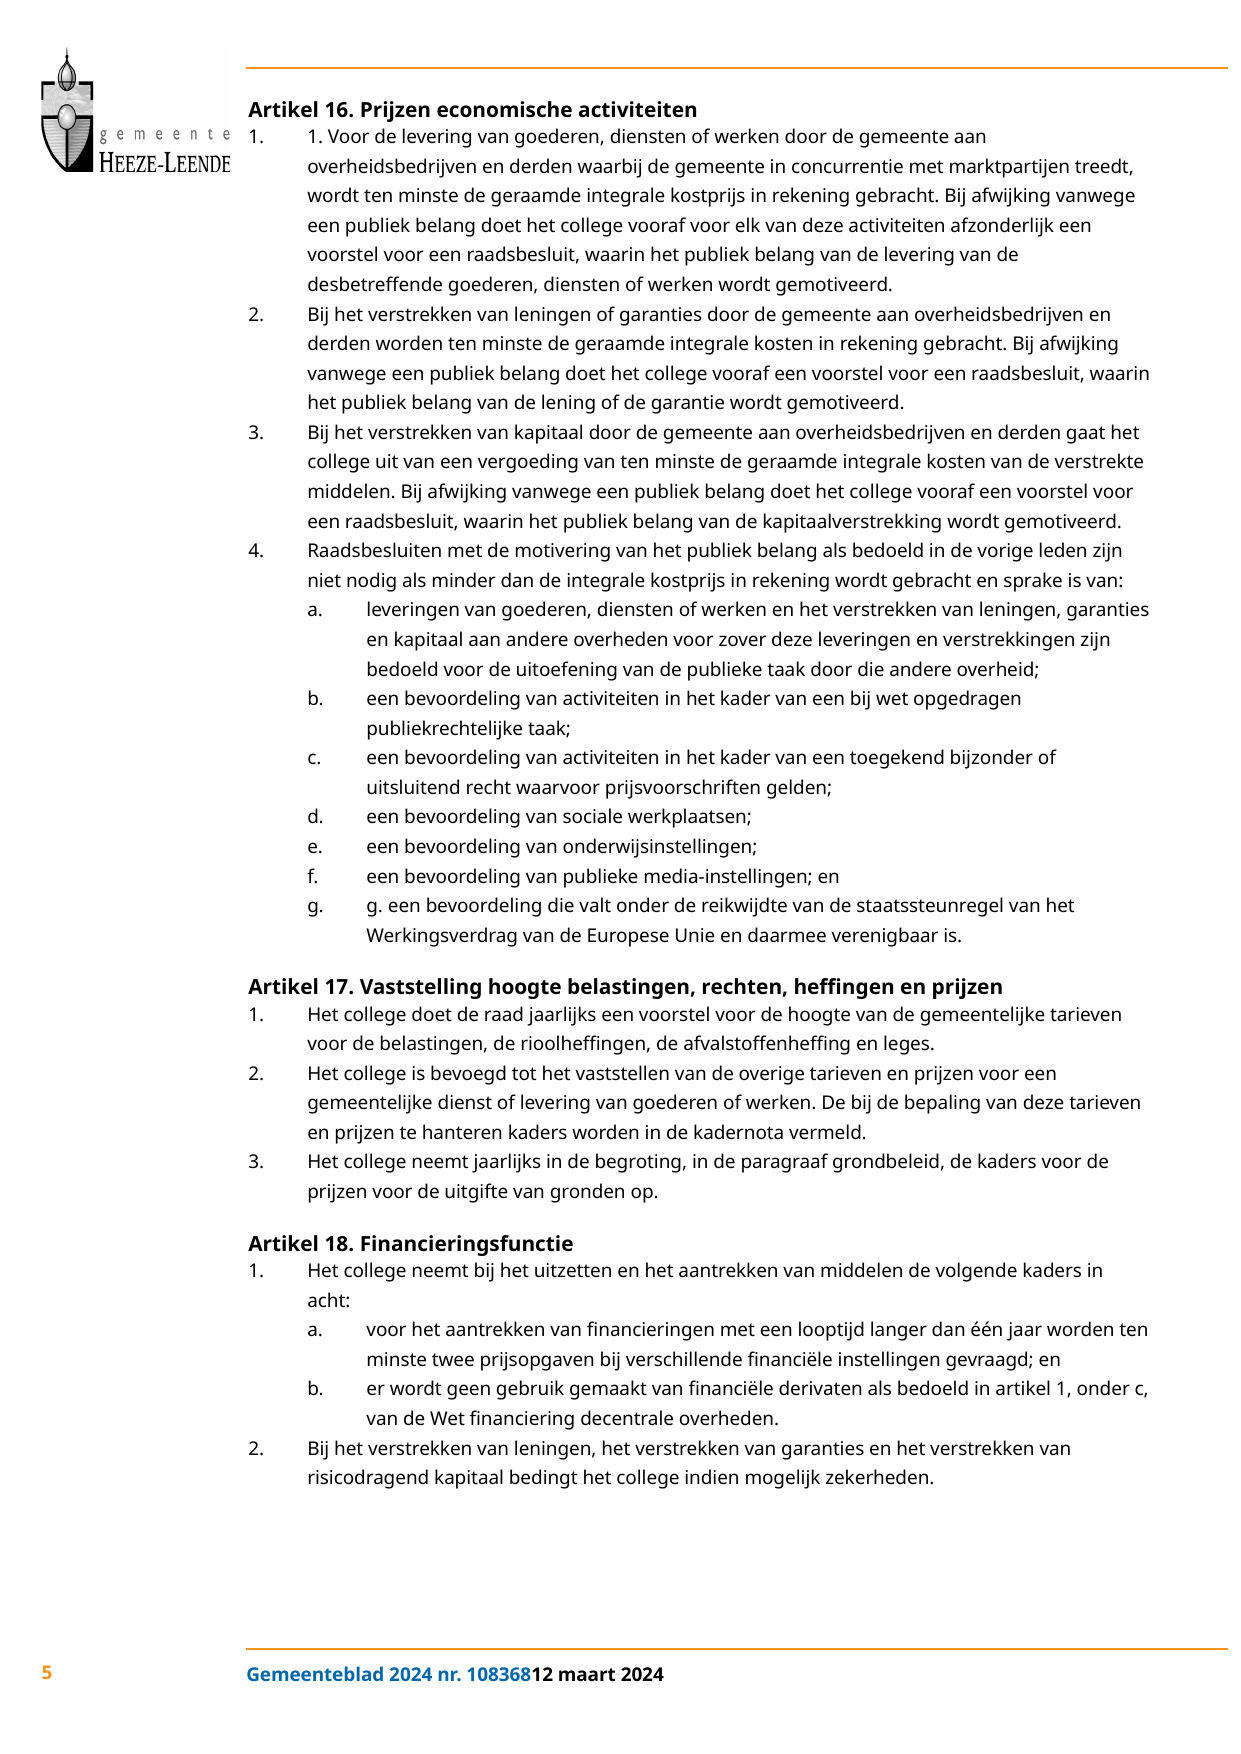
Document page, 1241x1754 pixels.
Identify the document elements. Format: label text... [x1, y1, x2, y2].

list Bij het verstrekken van leningen of garanties door de gemeente aan overheidsbedrijven en derden worden ten minste de geraamde integrale kosten in rekening gebracht. Bij afwijking vanwege een publiek belang doet het college vooraf een voorstel voor een raadsbesluit, waarin het publiek belang van de lening of de garantie wordt gemotiveerd. [248, 301, 1152, 415]
list Het college neemt bij het uitzetten en het aantrekken van middelen de volgende kaders in acht: [248, 1257, 1152, 1312]
list Het college is bevoegd tot het vaststellen van de overige tarieven en prijzen voor een gemeentelijke dienst of levering van goederen of werken. De bij de bepaling van deze tarieven en prijzen te hanteren kaders worden in de kadernota vermeld. [248, 1060, 1152, 1145]
list Bij het verstrekken van leningen, het verstrekken van garanties en het verstrekken van risicodragend kapitaal bedingt het college indien mogelijk zekerheden. [248, 1435, 1152, 1490]
text Artikel 18. Financieringsfunctie [248, 1229, 1152, 1257]
text Artikel 17. Vaststelling hoogte belastingen, rechten, heffingen en prijzen [248, 972, 1152, 1001]
picture [41, 47, 231, 172]
list een bevoordeling van sociale werkplaatsen; [307, 804, 1152, 829]
list voor het aantrekken van financieringen met een looptijd langer dan één jaar worden ten minste twee prijsopgaven bij verschillende financiële instellingen gevraagd; en [307, 1316, 1152, 1372]
list leveringen van goederen, diensten of werken en het verstrekken van leningen, garanties en kapitaal aan andere overheden voor zover deze leveringen en verstrekkingen zijn bedoeld voor de uitoefening van de publieke taak door die andere overheid; [307, 597, 1152, 681]
list een bevoordeling van publieke media-instellingen; en [307, 863, 1152, 888]
list een bevoordeling van activiteiten in het kader van een bij wet opgedragen publiekrechtelijke taak; [307, 685, 1152, 741]
list er wordt geen gebruik gemaakt van financiële derivaten als bedoeld in artikel 1, onder c, van de Wet financiering decentrale overheden. [307, 1376, 1152, 1431]
list een bevoordeling van activiteiten in het kader van een toegekend bijzonder of uitsluitend recht waarvoor prijsvoorschriften gelden; [307, 744, 1152, 800]
list 1. Voor de levering van goederen, diensten of werken door de gemeente aan overheidsbedrijven en derden waarbij de gemeente in concurrentie met marktpartijen treedt, wordt ten minste de geraamde integrale kostprijs in rekening gebracht. Bij afwijking vanwege een publiek belang doet het college vooraf voor elk van deze activiteiten afzonderlijk een voorstel voor een raadsbesluit, waarin het publiek belang van de levering van de desbetreffende goederen, diensten of werken wordt gemotiveerd. [248, 123, 1152, 297]
list Bij het verstrekken van kapitaal door de gemeente aan overheidsbedrijven en derden gaat het college uit van een vergoeding van ten minste de geraamde integrale kosten van de verstrekte middelen. Bij afwijking vanwege een publiek belang doet het college vooraf een voorstel voor een raadsbesluit, waarin het publiek belang van de kapitaalverstrekking wordt gemotiveerd. [248, 419, 1152, 533]
list Het college neemt jaarlijks in de begroting, in de paragraaf grondbeleid, de kaders voor de prijzen voor de uitgifte van gronden op. [248, 1149, 1152, 1204]
list een bevoordeling van onderwijsinstellingen; [307, 833, 1152, 859]
list g. een bevoordeling die valt onder de reikwijdte van de staatssteunregel van het Werkingsverdrag van de Europese Unie en daarmee verenigbaar is. [307, 892, 1152, 948]
text Artikel 16. Prijzen economische activiteiten [248, 95, 1152, 123]
list Raadsbesluiten met de motivering van het publiek belang als bedoeld in de vorige leden zijn niet nodig als minder dan de integrale kostprijs in rekening wordt gebracht en sprake is van: [248, 537, 1152, 593]
list Het college doet de raad jaarlijks een voorstel voor de hoogte van de gemeentelijke tarieven voor de belastingen, de rioolheffingen, de afvalstoffenheffing en leges. [248, 1001, 1152, 1056]
